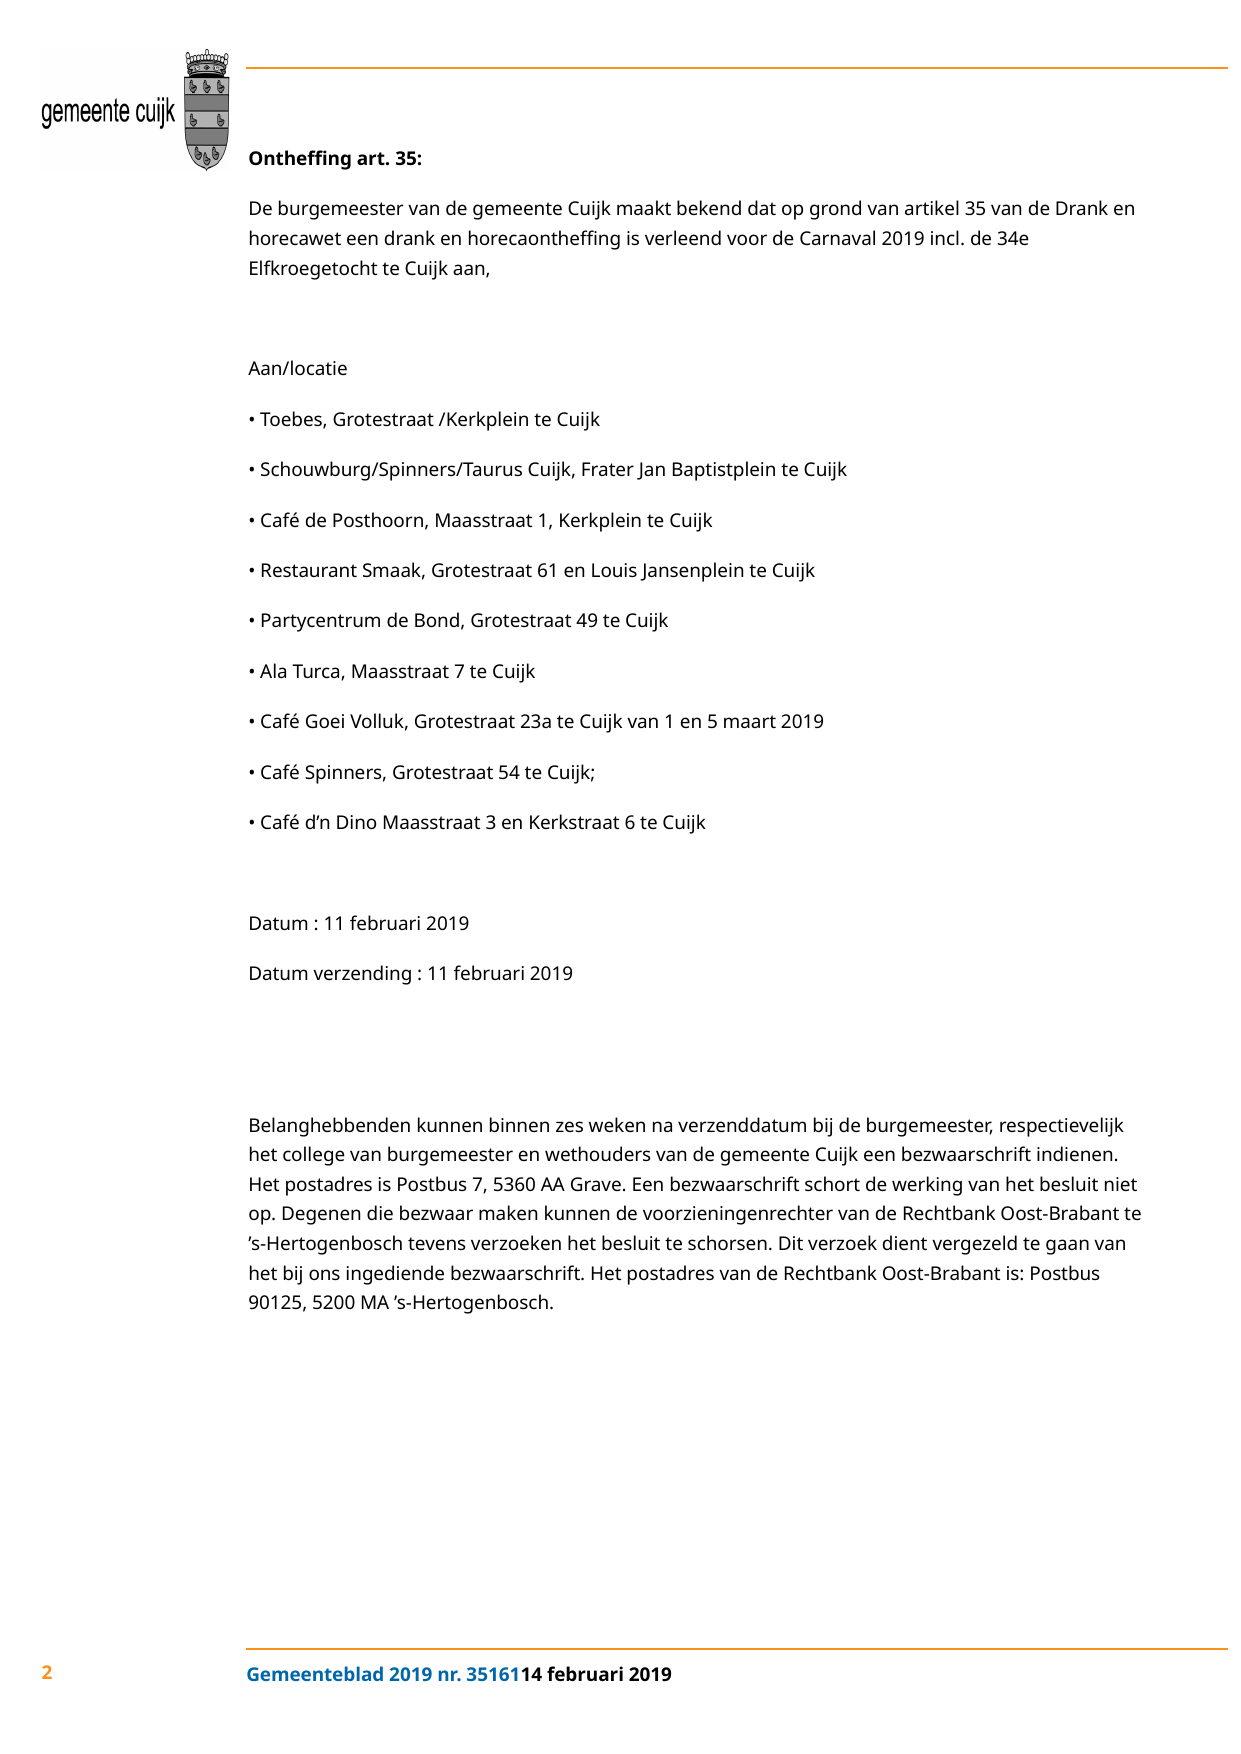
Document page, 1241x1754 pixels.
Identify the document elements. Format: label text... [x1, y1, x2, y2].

text Ontheffing art. 35: [248, 145, 1152, 171]
text • Restaurant Smaak, Grotestraat 61 en Louis Jansenplein te Cuijk [248, 557, 1152, 583]
text • Partycentrum de Bond, Grotestraat 49 te Cuijk [248, 608, 1152, 633]
text Datum verzending : 11 februari 2019 [248, 961, 1152, 986]
text • Café de Posthoorn, Maasstraat 1, Kerkplein te Cuijk [248, 507, 1152, 533]
text • Café Goei Volluk, Grotestraat 23a te Cuijk van 1 en 5 maart 2019 [248, 708, 1152, 734]
picture [41, 47, 231, 172]
text De burgemeester van de gemeente Cuijk maakt bekend dat op grond van artikel 35 van de Drank en horecawet een drank en horecaontheffing is verleend voor de Carnaval 2019 incl. de 34e Elfkroegetocht te Cuijk aan, [248, 196, 1152, 281]
text Aan/locatie [248, 356, 1152, 381]
text • Café d’n Dino Maasstraat 3 en Kerkstraat 6 te Cuijk [248, 809, 1152, 835]
text • Toebes, Grotestraat /Kerkplein te Cuijk [248, 406, 1152, 432]
text Belanghebbenden kunnen binnen zes weken na verzenddatum bij de burgemeester, respectievelijk het college van burgemeester en wethouders van de gemeente Cuijk een bezwaarschrift indienen. Het postadres is Postbus 7, 5360 AA Grave. Een bezwaarschrift schort de werking van het besluit niet op. Degenen die bezwaar maken kunnen de voorzieningenrechter van de Rechtbank Oost-Brabant te ’s-Hertogenbosch tevens verzoeken het besluit te schorsen. Dit verzoek dient vergezeld te gaan van het bij ons ingediende bezwaarschrift. Het postadres van de Rechtbank Oost-Brabant is: Postbus 90125, 5200 MA ’s-Hertogenbosch. [248, 1112, 1152, 1315]
text • Café Spinners, Grotestraat 54 te Cuijk; [248, 759, 1152, 785]
text Datum : 11 februari 2019 [248, 910, 1152, 936]
text • Ala Turca, Maasstraat 7 te Cuijk [248, 658, 1152, 684]
text • Schouwburg/Spinners/Taurus Cuijk, Frater Jan Baptistplein te Cuijk [248, 456, 1152, 482]
